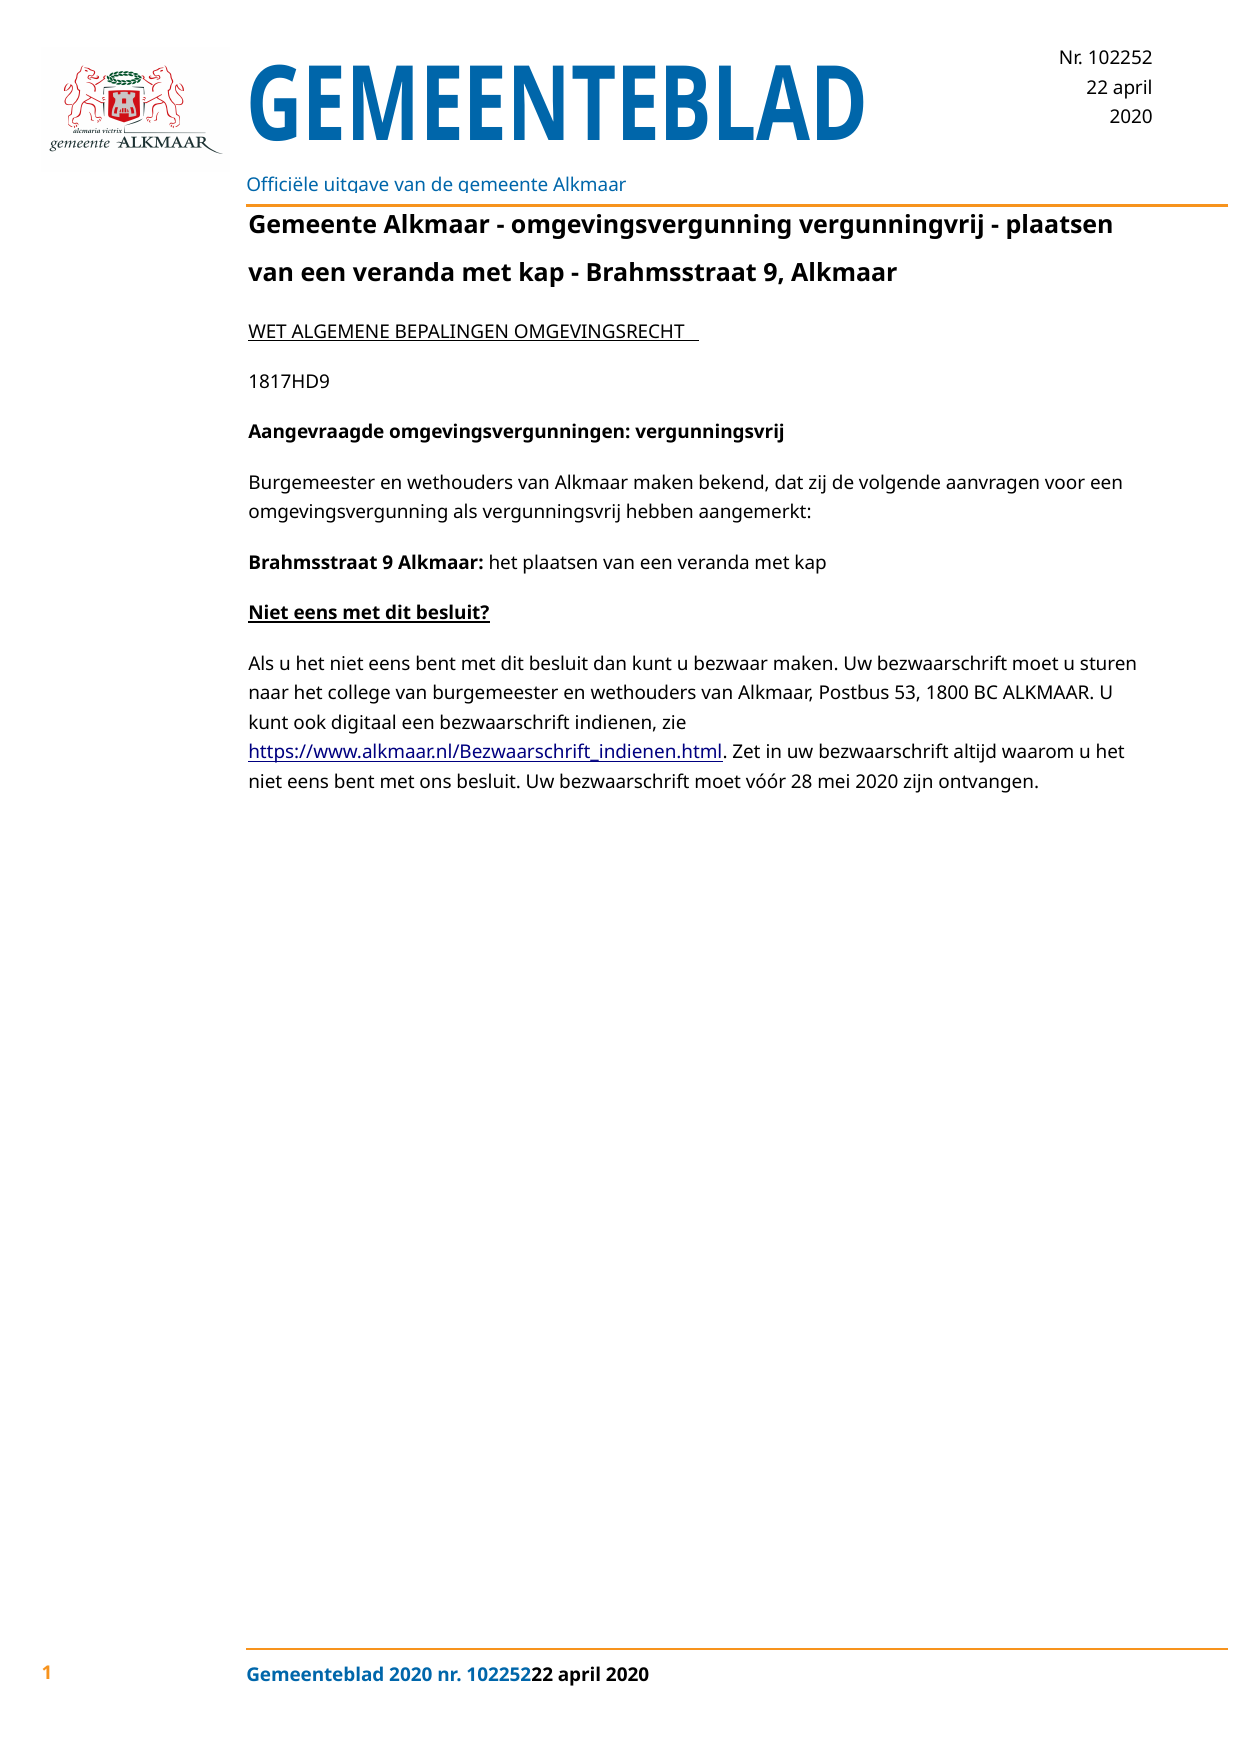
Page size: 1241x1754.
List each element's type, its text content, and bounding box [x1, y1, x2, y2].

text Gemeente Alkmaar - omgevingsvergunning vergunningvrij - plaatsen van een veranda met kap - Brahmsstraat 9, Alkmaar [248, 207, 1152, 288]
text 1817HD9 [248, 368, 1152, 394]
text Brahmsstraat 9 Alkmaar: het plaatsen van een veranda met kap [248, 549, 1152, 575]
text Burgemeester en wethouders van Alkmaar maken bekend, dat zij de volgende aanvragen voor een omgevingsvergunning als vergunningsvrij hebben aangemerkt: [248, 469, 1152, 524]
text Aangevraagde omgevingsvergunningen: vergunningsvrij [248, 419, 1152, 444]
picture [41, 47, 231, 172]
text WET ALGEMENE BEPALINGEN OMGEVINGSRECHT [248, 318, 1152, 344]
text Niet eens met dit besluit? [248, 599, 1152, 625]
text Als u het niet eens bent met dit besluit dan kunt u bezwaar maken. Uw bezwaarschrift moet u sturen naar het college van burgemeester en wethouders van Alkmaar, Postbus 53, 1800 BC ALKMAAR. U kunt ook digitaal een bezwaarschrift indienen, zie https://www.alkmaar.nl/Bezwaarschrift_indienen.html. Zet in uw bezwaarschrift altijd waarom u het niet eens bent met ons besluit. Uw bezwaarschrift moet vóór 28 mei 2020 zijn ontvangen. [248, 650, 1152, 794]
